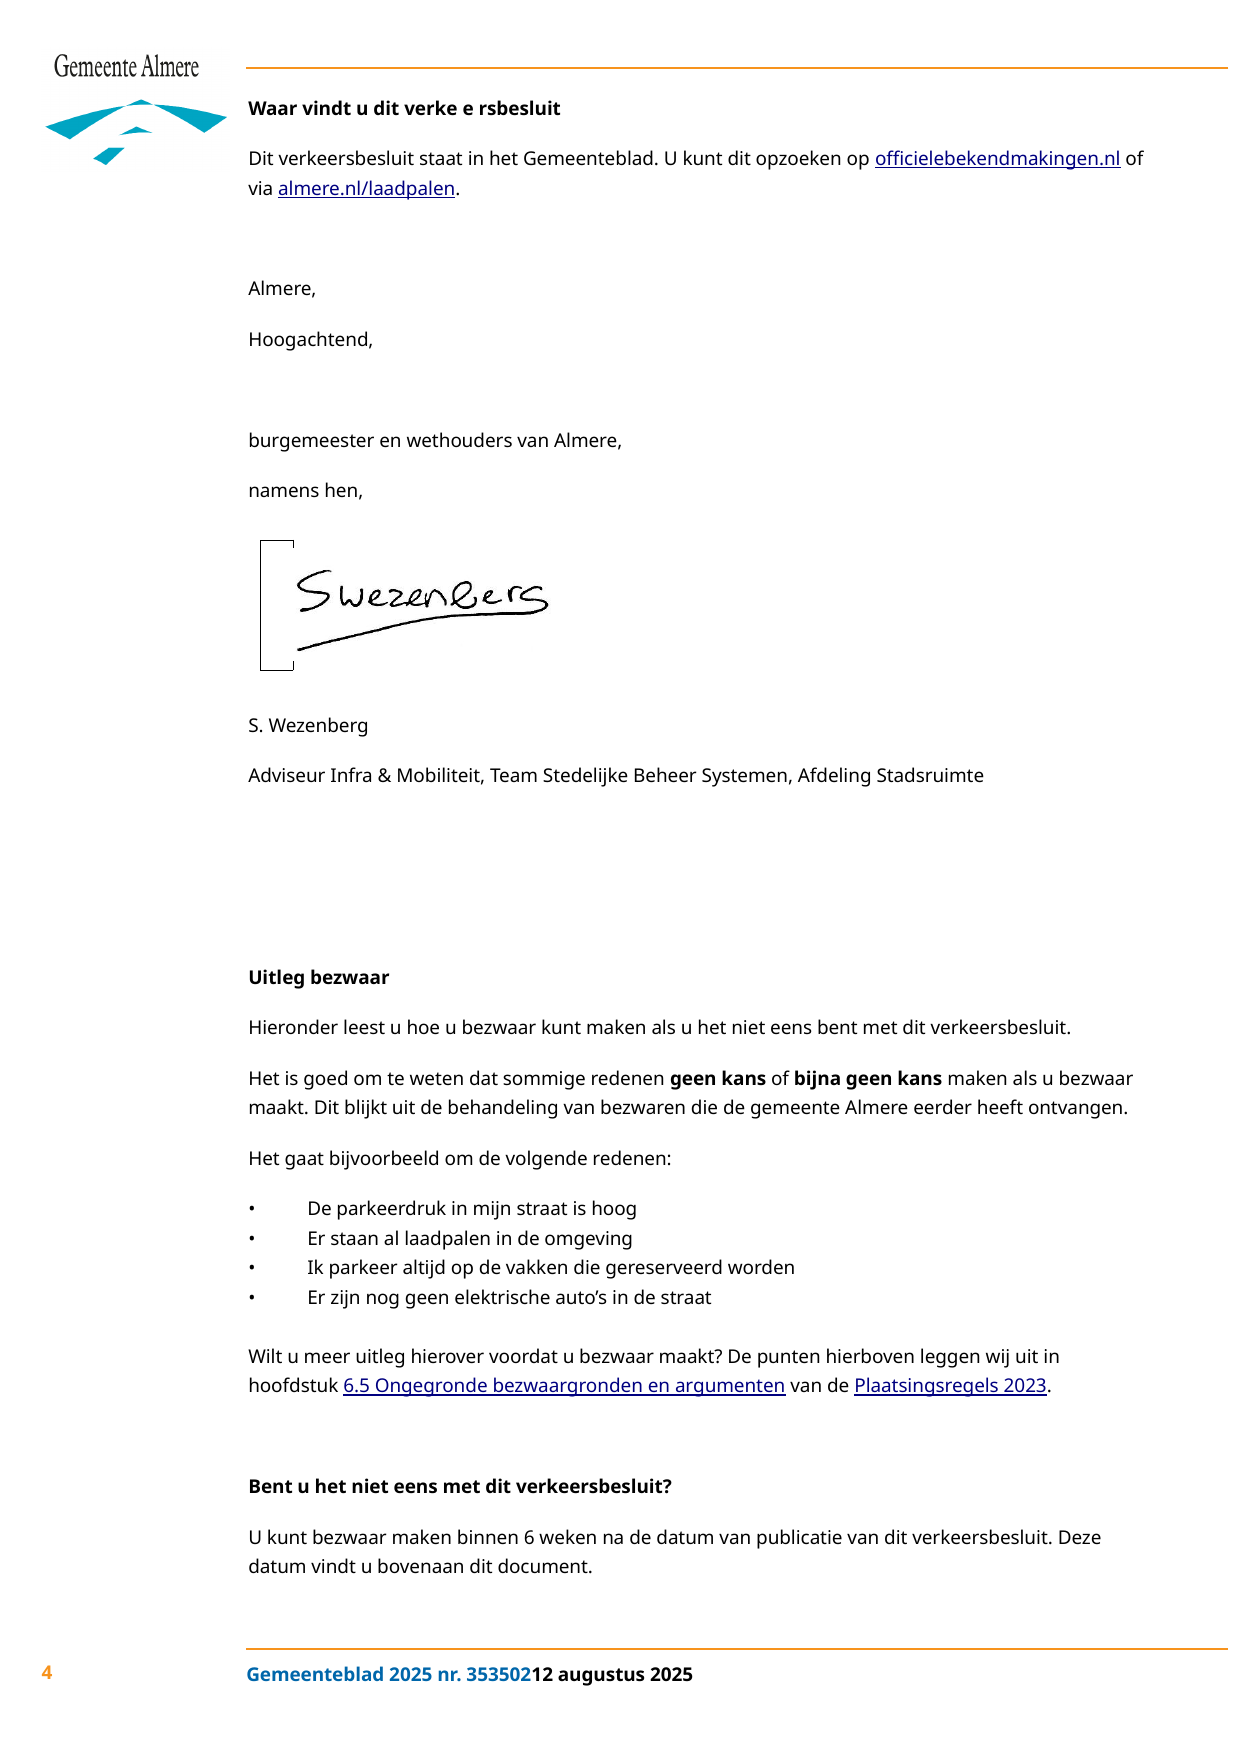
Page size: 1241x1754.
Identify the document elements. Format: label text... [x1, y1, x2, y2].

text Almere, [248, 276, 1152, 301]
text burgemeester en wethouders van Almere, [248, 427, 1152, 453]
list De parkeerdruk in mijn straat is hoog [248, 1195, 1152, 1221]
text Adviseur Infra & Mobiliteit, Team Stedelijke Beheer Systemen, Afdeling Stadsruimte [248, 762, 1152, 788]
text Hieronder leest u hoe u bezwaar kunt maken als u het niet eens bent met dit verkeersbesluit. [248, 1014, 1152, 1040]
text S. Wezenberg [248, 712, 1152, 738]
list Er zijn nog geen elektrische auto’s in de straat [248, 1284, 1152, 1310]
text Uitleg bezwaar [248, 964, 1152, 990]
text Hoogachtend, [248, 326, 1152, 352]
list Er staan al laadpalen in de omgeving [248, 1225, 1152, 1251]
list Ik parkeer altijd op de vakken die gereserveerd worden [248, 1254, 1152, 1280]
text Wilt u meer uitleg hierover voordat u bezwaar maakt? De punten hierboven leggen wij uit in hoofdstuk 6.5 Ongegronde bezwaargronden en argumenten van de Plaatsingsregels 2023. [248, 1343, 1152, 1398]
picture [268, 548, 576, 661]
picture [41, 47, 231, 172]
text Het is goed om te weten dat sommige redenen geen kans of bijna geen kans maken als u bezwaar maakt. Dit blijkt uit de behandeling van bezwaren die de gemeente Almere eerder heeft ontvangen. [248, 1065, 1152, 1120]
text U kunt bezwaar maken binnen 6 weken na de datum van publicatie van dit verkeersbesluit. Deze datum vindt u bovenaan dit document. [248, 1524, 1152, 1579]
text Waar vindt u dit verke e rsbesluit [248, 95, 1152, 121]
text Bent u het niet eens met dit verkeersbesluit? [248, 1473, 1152, 1499]
text Dit verkeersbesluit staat in het Gemeenteblad. U kunt dit opzoeken op officielebekendmakingen.nl of via almere.nl/laadpalen. [248, 145, 1152, 201]
text Het gaat bijvoorbeeld om de volgende redenen: [248, 1145, 1152, 1171]
text namens hen, [248, 477, 1152, 503]
